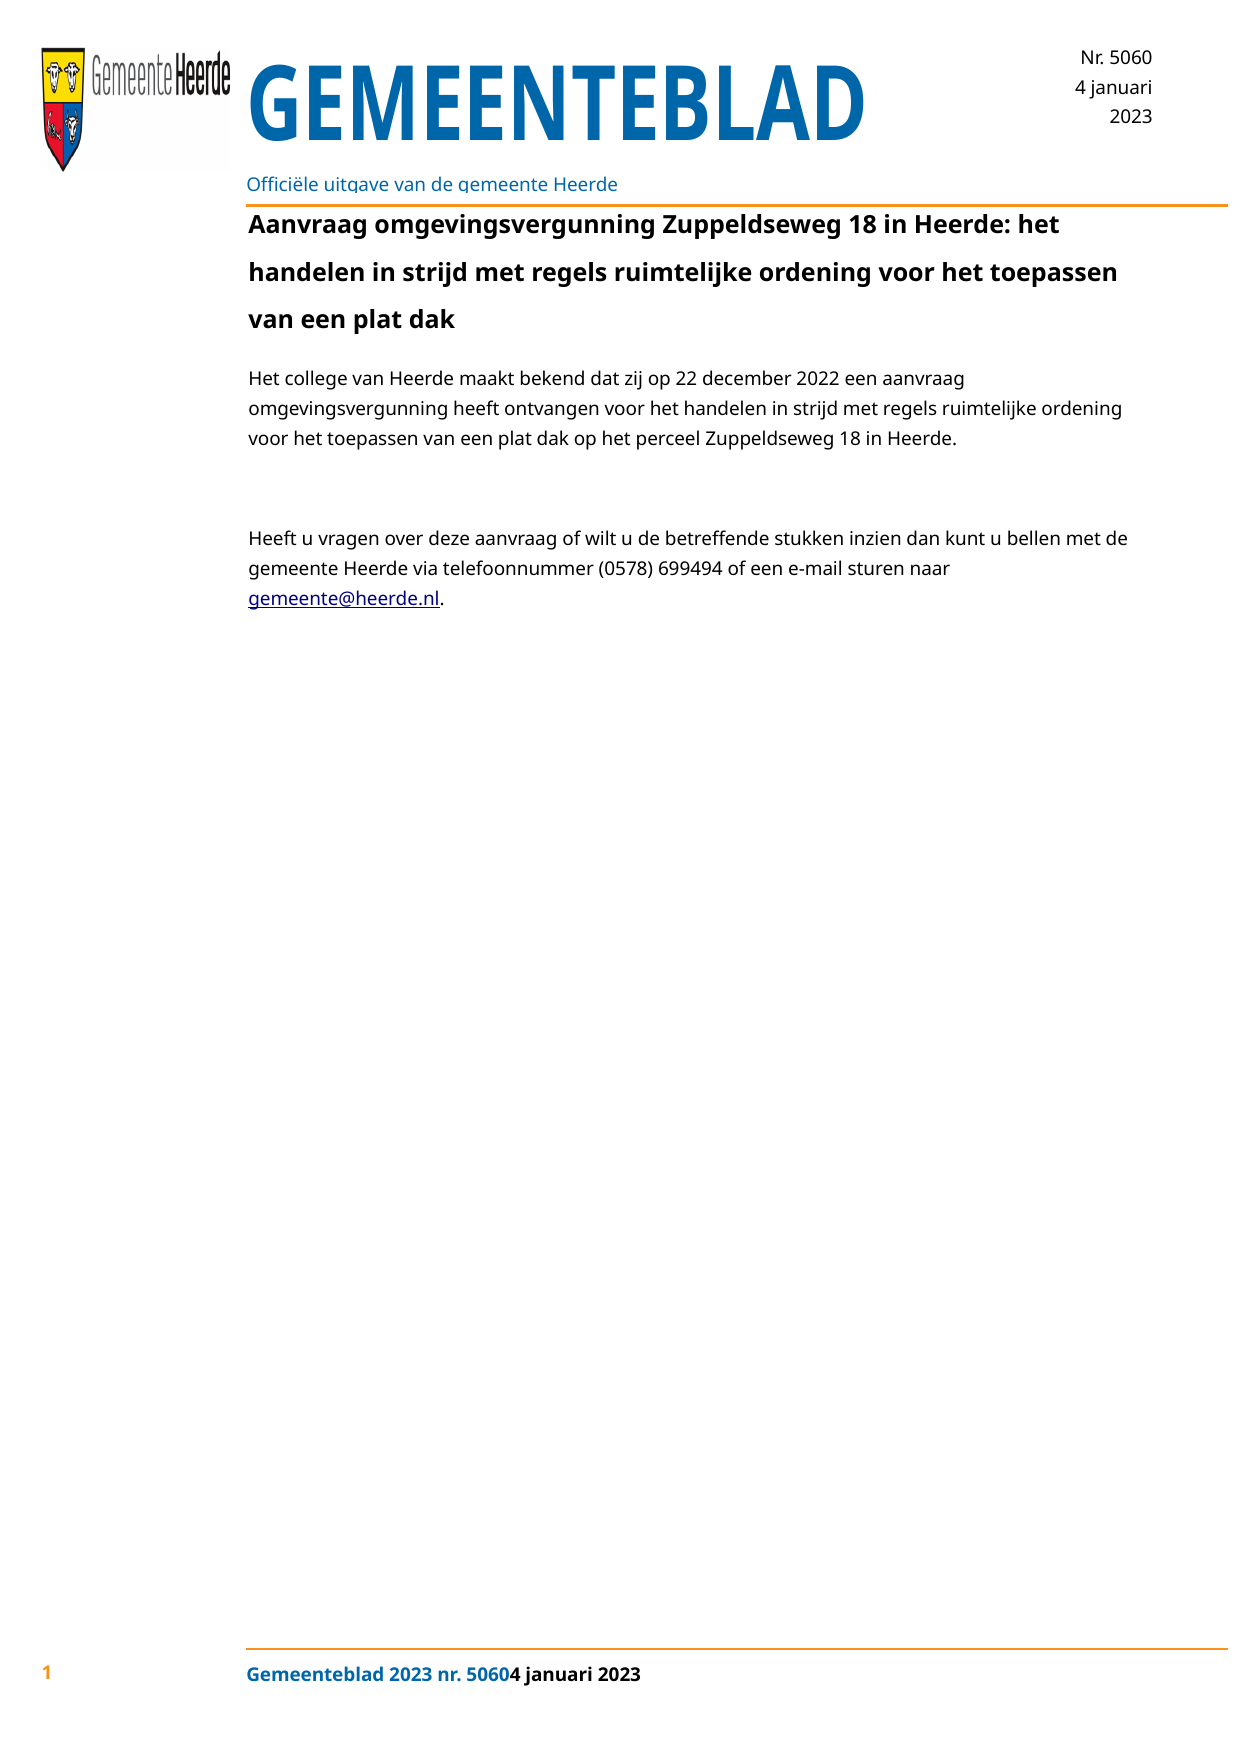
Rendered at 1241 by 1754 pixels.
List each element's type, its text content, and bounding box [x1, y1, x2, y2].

picture [41, 47, 231, 172]
text Het college van Heerde maakt bekend dat zij op 22 december 2022 een aanvraag omgevingsvergunning heeft ontvangen voor het handelen in strijd met regels ruimtelijke ordening voor het toepassen van een plat dak op het perceel Zuppeldseweg 18 in Heerde. [248, 366, 1152, 450]
text Heeft u vragen over deze aanvraag of wilt u de betreffende stukken inzien dan kunt u bellen met de gemeente Heerde via telefoonnummer (0578) 699494 of een e-mail sturen naar gemeente@heerde.nl. [248, 526, 1152, 610]
text Aanvraag omgevingsvergunning Zuppeldseweg 18 in Heerde: het handelen in strijd met regels ruimtelijke ordening voor het toepassen van een plat dak [248, 207, 1152, 336]
